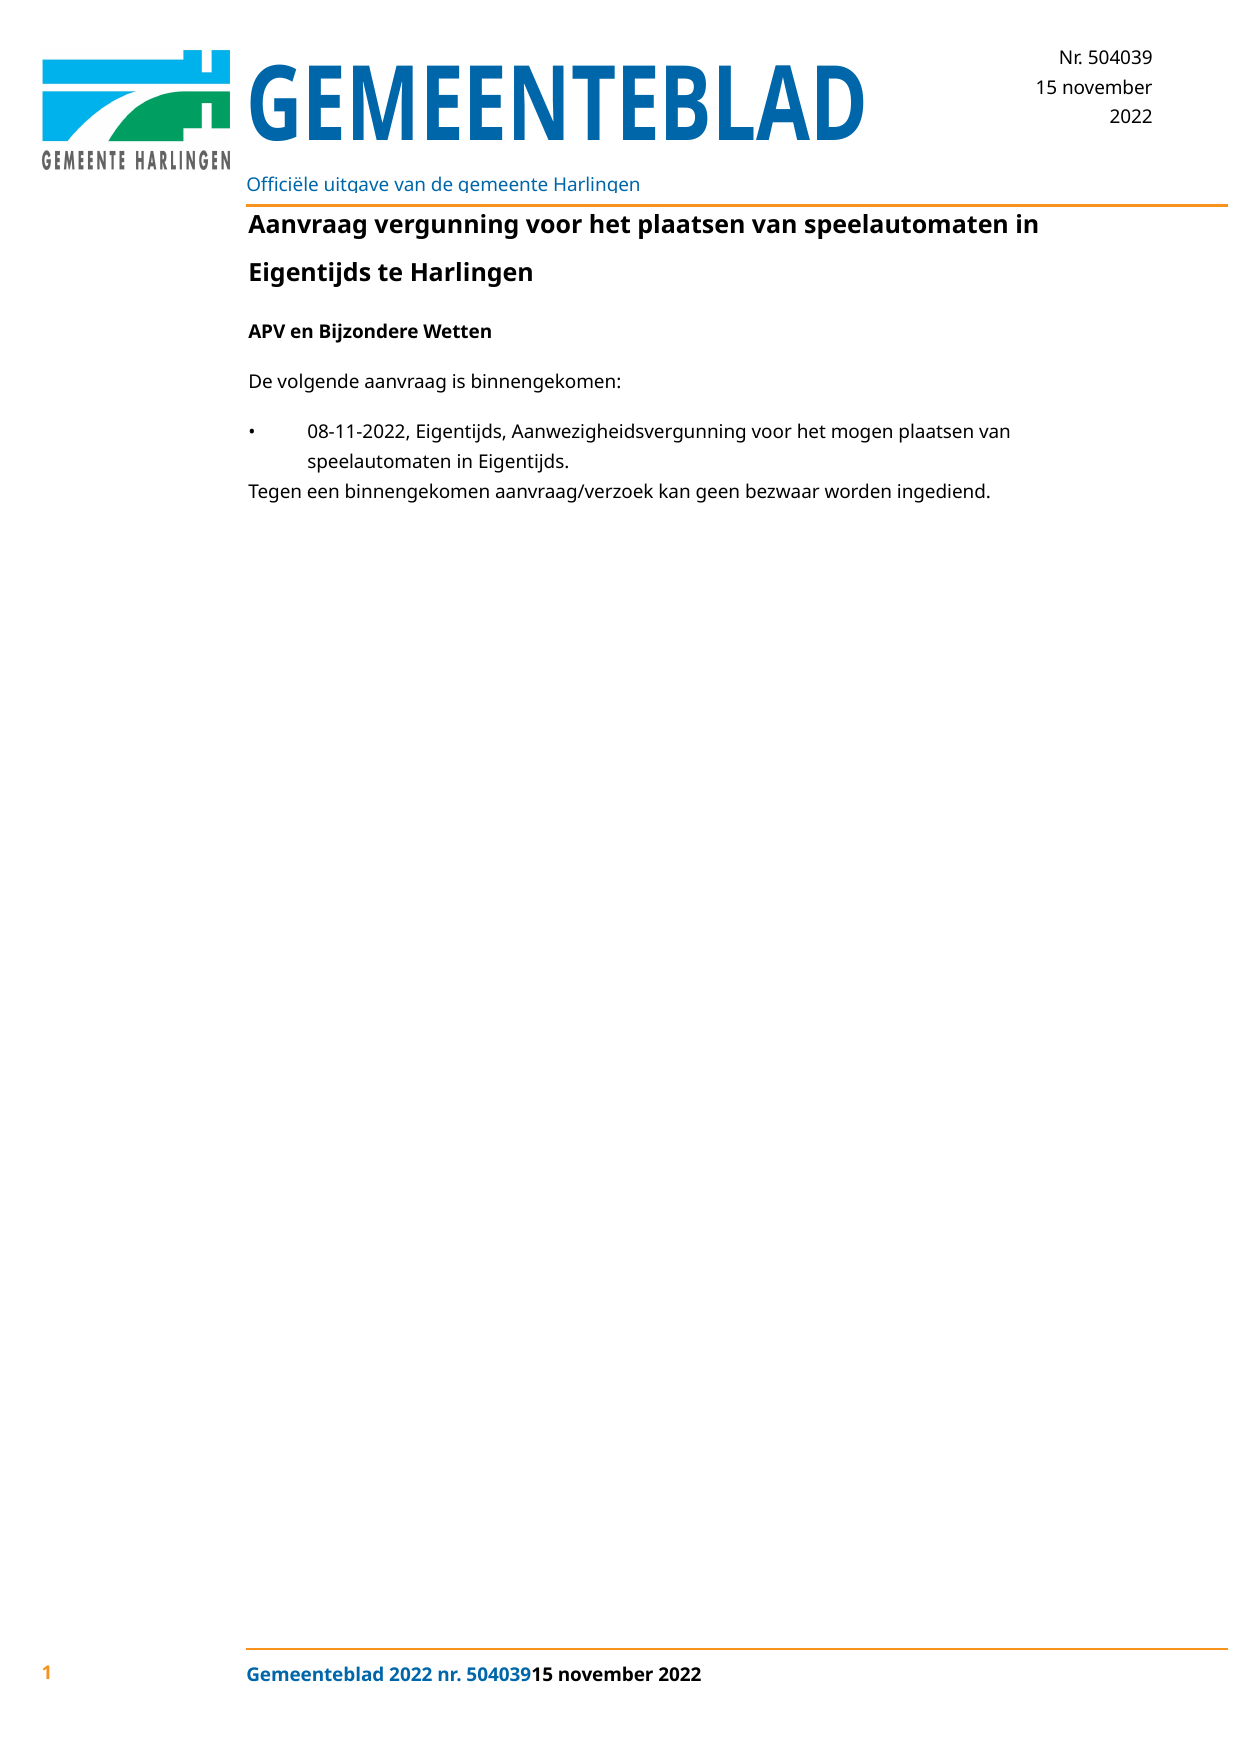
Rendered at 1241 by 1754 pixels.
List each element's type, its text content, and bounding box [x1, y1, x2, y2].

text De volgende aanvraag is binnengekomen: [248, 368, 1152, 394]
text Aanvraag vergunning voor het plaatsen van speelautomaten in Eigentijds te Harlingen [248, 207, 1152, 288]
text Tegen een binnengekomen aanvraag/verzoek kan geen bezwaar worden ingediend. [248, 478, 1152, 504]
picture [41, 47, 231, 172]
list 08-11-2022, Eigentijds, Aanwezigheidsvergunning voor het mogen plaatsen van speelautomaten in Eigentijds. [248, 419, 1152, 474]
text APV en Bijzondere Wetten [248, 318, 1152, 344]
